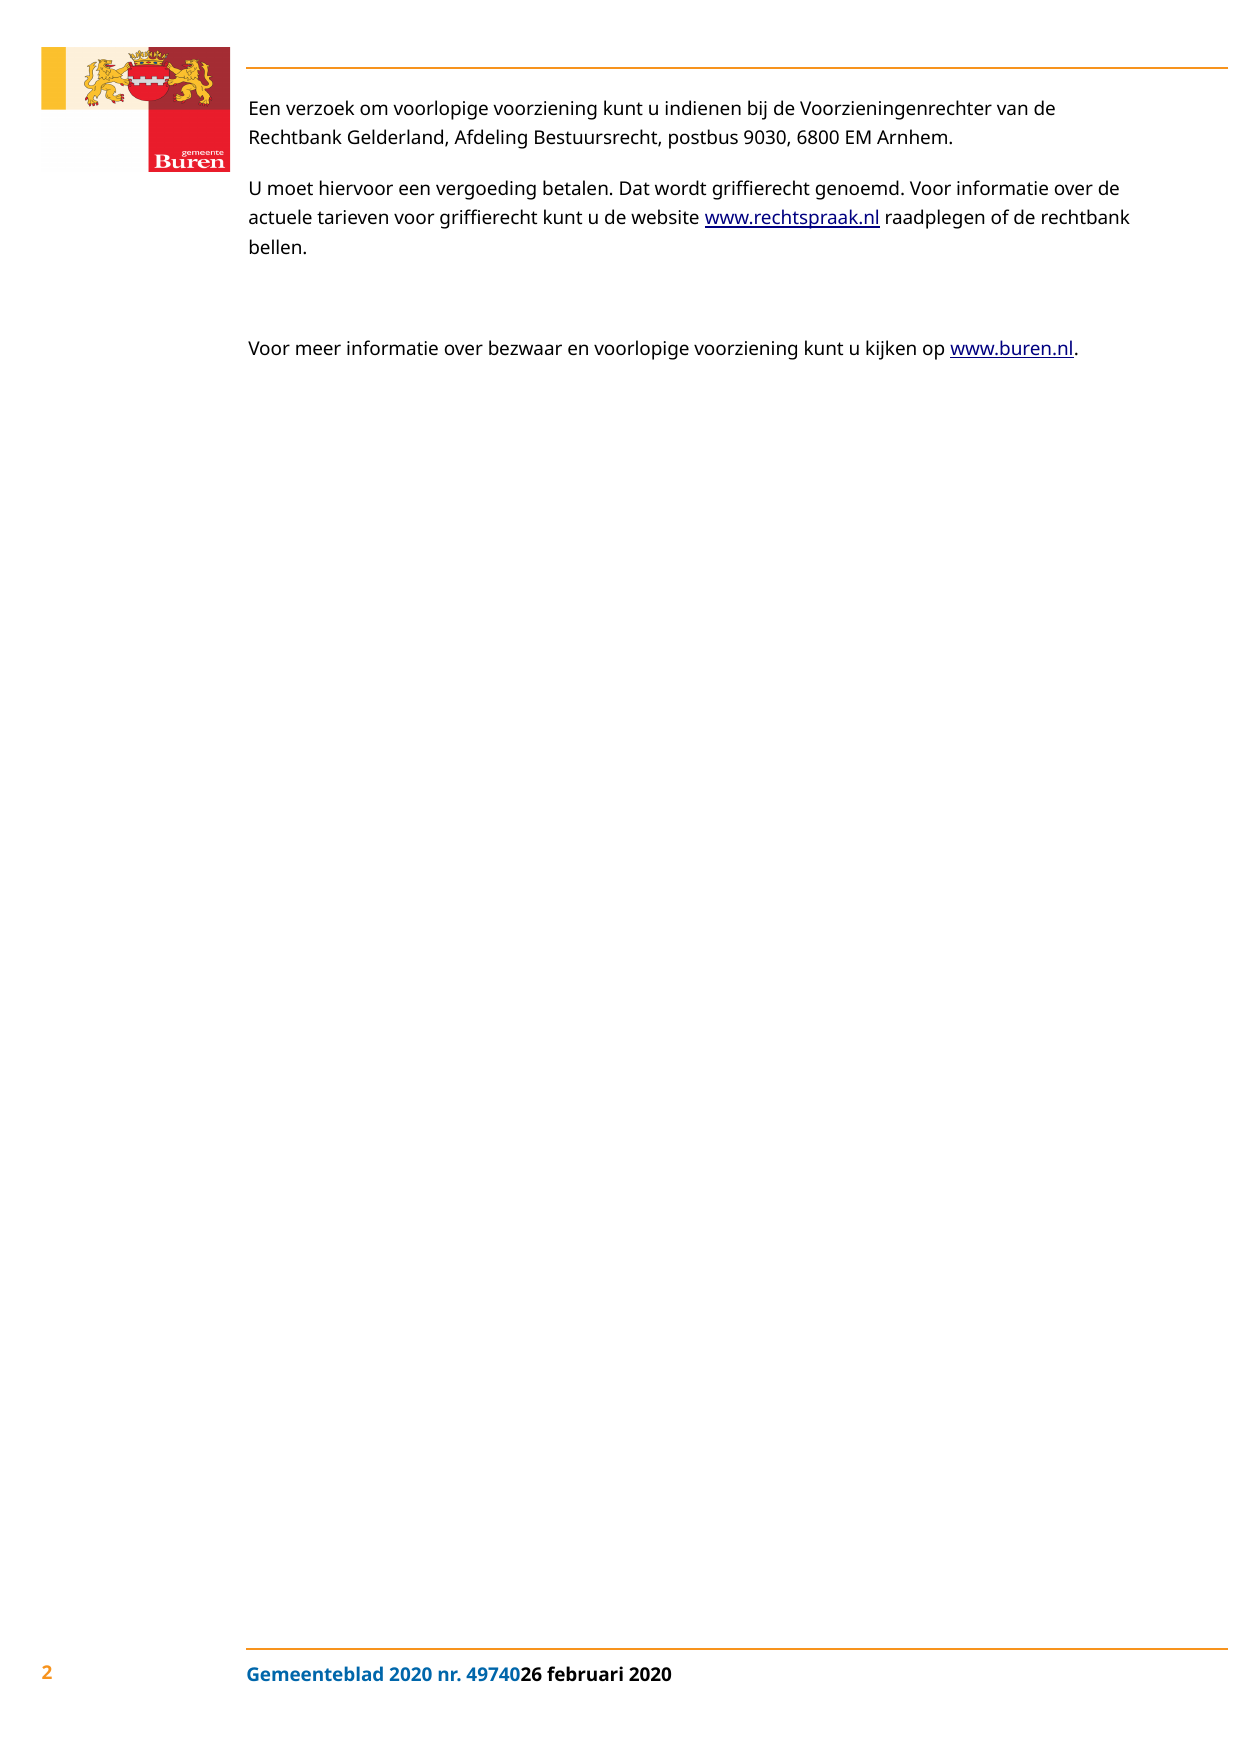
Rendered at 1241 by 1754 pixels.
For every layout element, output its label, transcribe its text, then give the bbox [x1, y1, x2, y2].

text U moet hiervoor een vergoeding betalen. Dat wordt griffierecht genoemd. Voor informatie over de actuele tarieven voor griffierecht kunt u de website www.rechtspraak.nl raadplegen of de rechtbank bellen. [248, 175, 1152, 260]
text Voor meer informatie over bezwaar en voorlopige voorziening kunt u kijken op www.buren.nl. [248, 335, 1152, 361]
text Een verzoek om voorlopige voorziening kunt u indienen bij de Voorzieningenrechter van de Rechtbank Gelderland, Afdeling Bestuursrecht, postbus 9030, 6800 EM Arnhem. [248, 95, 1152, 150]
picture [41, 47, 231, 172]
